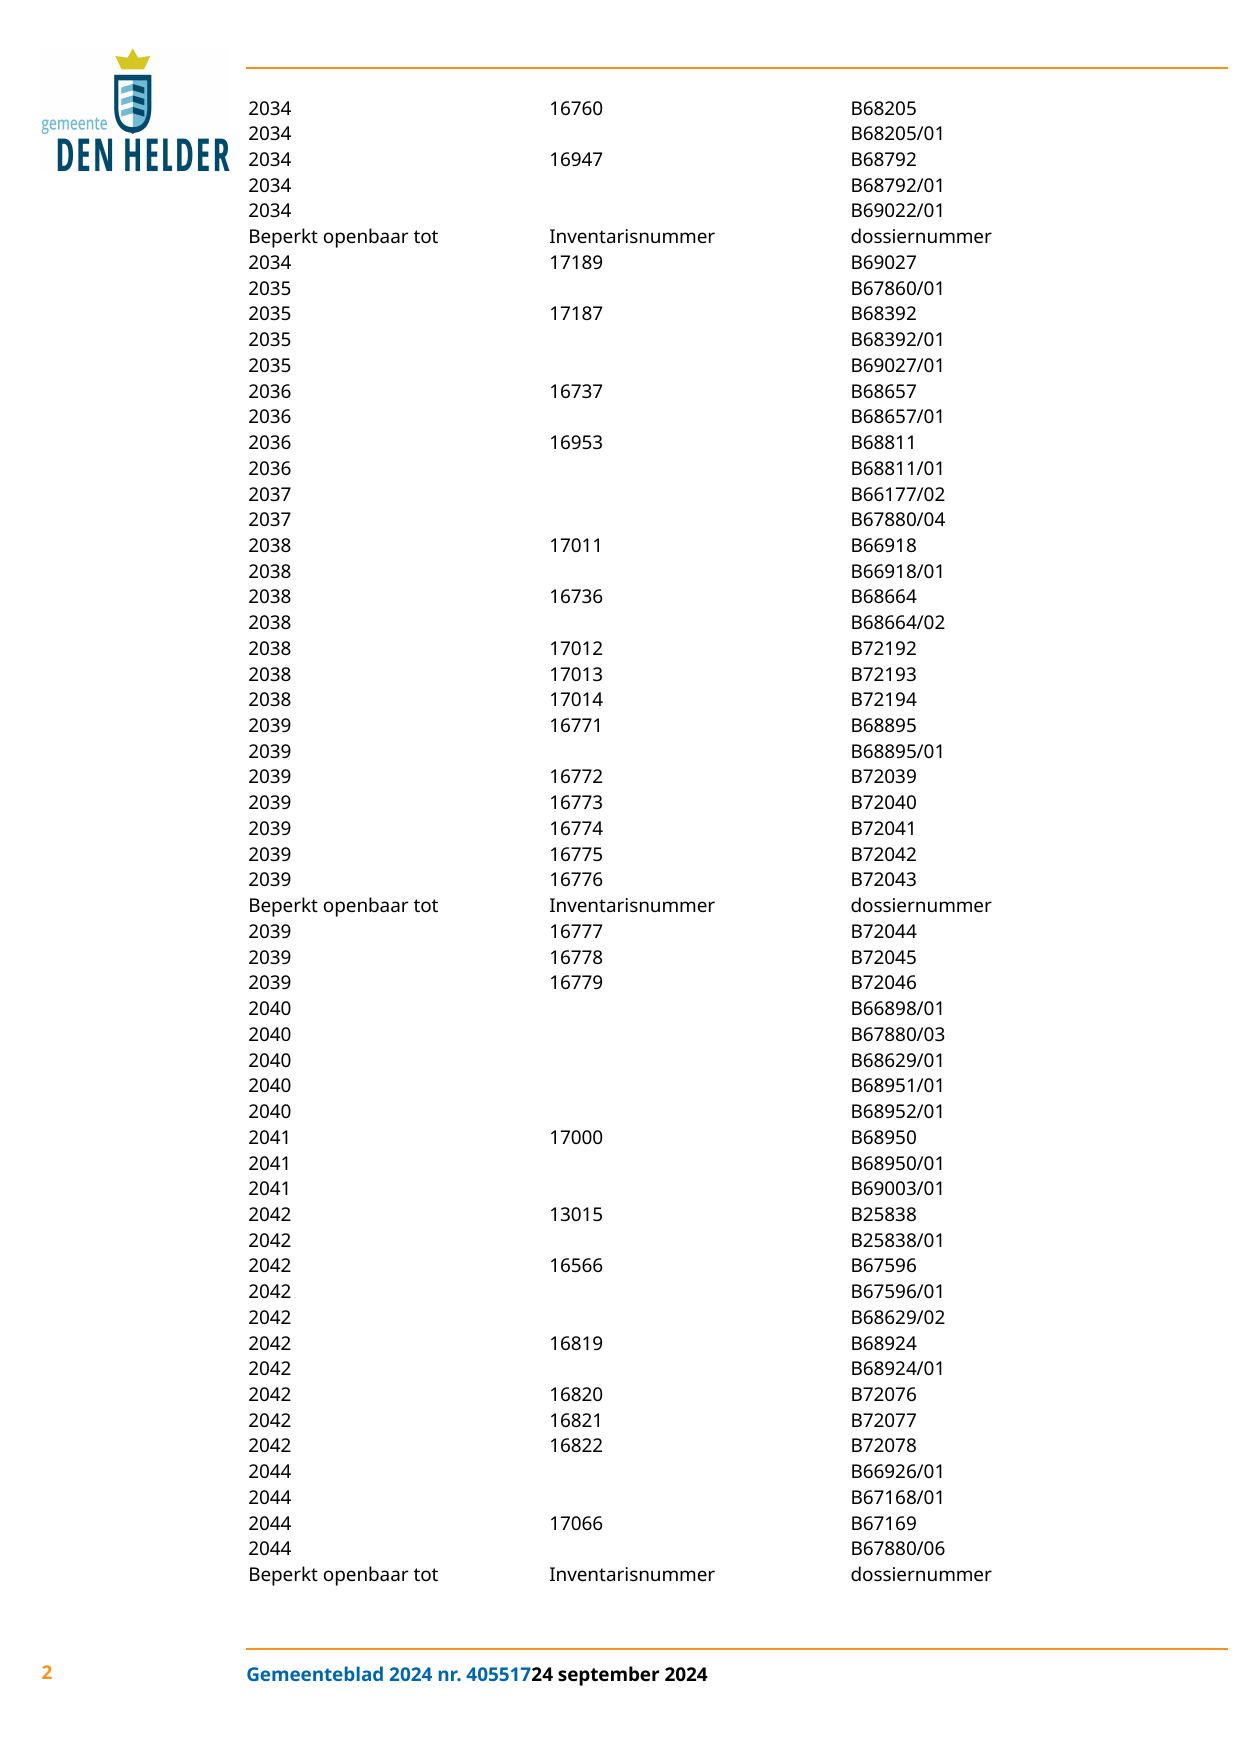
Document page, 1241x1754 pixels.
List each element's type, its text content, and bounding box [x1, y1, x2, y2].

table_cell B68392/01 [850, 326, 1152, 352]
table_cell B72045 [850, 944, 1152, 969]
table_cell 2035 [248, 275, 549, 301]
table_cell B67860/01 [850, 275, 1152, 301]
table_cell B67596/01 [850, 1278, 1152, 1304]
table_cell B67880/06 [850, 1536, 1152, 1561]
table_cell [549, 326, 850, 352]
table_cell 2039 [248, 944, 549, 969]
table_cell 2042 [248, 1407, 549, 1433]
table_cell 17014 [549, 687, 850, 712]
table_cell 16775 [549, 841, 850, 867]
table_cell B68924/01 [850, 1356, 1152, 1381]
table_cell 16947 [549, 146, 850, 172]
table_cell 2035 [248, 352, 549, 378]
table_cell 16819 [549, 1330, 850, 1356]
table_cell [549, 121, 850, 146]
table_cell B72194 [850, 687, 1152, 712]
table_cell [549, 1047, 850, 1072]
table_cell B72044 [850, 918, 1152, 944]
table_cell [549, 404, 850, 429]
table_cell 16760 [549, 95, 850, 121]
table_cell B66926/01 [850, 1459, 1152, 1484]
table_cell 2039 [248, 867, 549, 892]
table_cell B68629/01 [850, 1047, 1152, 1072]
table_cell [549, 558, 850, 584]
picture [100, 154, 106, 172]
table_cell B68657 [850, 378, 1152, 403]
table_cell [549, 1278, 850, 1304]
table_cell 2040 [248, 1073, 549, 1098]
table_cell 2039 [248, 764, 549, 789]
table_cell 2044 [248, 1459, 549, 1484]
table_cell [549, 609, 850, 635]
table_cell [549, 1459, 850, 1484]
picture [63, 144, 68, 165]
table_cell 17000 [549, 1124, 850, 1150]
table_cell 2038 [248, 584, 549, 609]
table_cell 2042 [248, 1201, 549, 1227]
table_cell B72078 [850, 1433, 1152, 1458]
table_cell B67169 [850, 1510, 1152, 1536]
table_cell 2034 [248, 249, 549, 275]
table_cell [549, 1150, 850, 1175]
table_cell B67880/04 [850, 506, 1152, 532]
table_cell B67596 [850, 1253, 1152, 1278]
table_cell 17187 [549, 301, 850, 326]
table_cell B66177/02 [850, 481, 1152, 506]
table_cell B68392 [850, 301, 1152, 326]
table_cell Beperkt openbaar tot [248, 893, 549, 918]
table_cell B67880/03 [850, 1021, 1152, 1047]
table_cell B68924 [850, 1330, 1152, 1356]
table_cell B69027 [850, 249, 1152, 275]
table_cell 16821 [549, 1407, 850, 1433]
table_cell [549, 1175, 850, 1201]
table_cell 17066 [549, 1510, 850, 1536]
table_cell [549, 352, 850, 378]
table_cell dossiernummer [850, 224, 1152, 249]
table_cell 2042 [248, 1227, 549, 1253]
table_cell Beperkt openbaar tot [248, 224, 549, 249]
table_cell B68657/01 [850, 404, 1152, 429]
table_cell 2042 [248, 1330, 549, 1356]
table_cell B68952/01 [850, 1098, 1152, 1124]
table_cell dossiernummer [850, 1561, 1152, 1587]
table_cell B72192 [850, 635, 1152, 661]
table_cell 16773 [549, 790, 850, 815]
table_cell 16822 [549, 1433, 850, 1458]
table_cell 2039 [248, 970, 549, 995]
table_cell 2038 [248, 532, 549, 558]
table_cell 2040 [248, 1047, 549, 1072]
table_cell [549, 1356, 850, 1381]
table_cell 2034 [248, 121, 549, 146]
table_cell B68792 [850, 146, 1152, 172]
table_cell 16953 [549, 429, 850, 455]
table_cell B67168/01 [850, 1484, 1152, 1510]
table_cell 2044 [248, 1510, 549, 1536]
table_cell B68950/01 [850, 1150, 1152, 1175]
table_cell 17189 [549, 249, 850, 275]
table_cell 2036 [248, 455, 549, 481]
table_cell 2039 [248, 738, 549, 764]
table_cell 16779 [549, 970, 850, 995]
table_cell 2039 [248, 815, 549, 841]
table_cell 2039 [248, 712, 549, 738]
table_cell [549, 1227, 850, 1253]
table_cell B25838/01 [850, 1227, 1152, 1253]
table_cell 16774 [549, 815, 850, 841]
table_cell [549, 506, 850, 532]
table_cell 2039 [248, 918, 549, 944]
table_cell B72046 [850, 970, 1152, 995]
table_cell B68811 [850, 429, 1152, 455]
table_cell 2042 [248, 1356, 549, 1381]
table_cell B68895/01 [850, 738, 1152, 764]
table_cell 2041 [248, 1124, 549, 1150]
table_cell 16566 [549, 1253, 850, 1278]
table_cell B25838 [850, 1201, 1152, 1227]
table_cell [549, 172, 850, 198]
table_cell 2037 [248, 481, 549, 506]
table_cell 2042 [248, 1381, 549, 1407]
table_cell B72076 [850, 1381, 1152, 1407]
table_cell 2038 [248, 609, 549, 635]
table_cell [549, 198, 850, 223]
table_cell B72042 [850, 841, 1152, 867]
table_cell 2042 [248, 1433, 549, 1458]
table_cell 16776 [549, 867, 850, 892]
table_cell B66918 [850, 532, 1152, 558]
table_cell 2040 [248, 1098, 549, 1124]
table_cell [549, 1484, 850, 1510]
table_cell 2039 [248, 790, 549, 815]
table_cell Inventarisnummer [549, 1561, 850, 1587]
table_cell [549, 1021, 850, 1047]
table_cell [549, 1073, 850, 1098]
table_cell Beperkt openbaar tot [248, 1561, 549, 1587]
table_cell 2044 [248, 1536, 549, 1561]
table_cell 2042 [248, 1278, 549, 1304]
table_cell 2038 [248, 558, 549, 584]
table_cell B72039 [850, 764, 1152, 789]
table_cell B69003/01 [850, 1175, 1152, 1201]
table_cell [549, 1098, 850, 1124]
table_cell B68951/01 [850, 1073, 1152, 1098]
table_cell 16772 [549, 764, 850, 789]
table_cell 13015 [549, 1201, 850, 1227]
table_cell 2038 [248, 635, 549, 661]
table_cell Inventarisnummer [549, 893, 850, 918]
table_cell B72041 [850, 815, 1152, 841]
table_cell B68895 [850, 712, 1152, 738]
table_cell 2040 [248, 1021, 549, 1047]
picture [220, 160, 224, 172]
table_cell 16736 [549, 584, 850, 609]
table_cell [549, 1304, 850, 1330]
table_cell 2040 [248, 995, 549, 1021]
table_cell B66918/01 [850, 558, 1152, 584]
table_cell 2034 [248, 146, 549, 172]
table_cell 2035 [248, 326, 549, 352]
table_cell 2039 [248, 841, 549, 867]
table_cell 2036 [248, 429, 549, 455]
table_cell 2044 [248, 1484, 549, 1510]
table_cell B66898/01 [850, 995, 1152, 1021]
table_cell B68792/01 [850, 172, 1152, 198]
table_cell 17013 [549, 661, 850, 687]
table_cell [549, 275, 850, 301]
table_cell 16771 [549, 712, 850, 738]
table_cell B68205/01 [850, 121, 1152, 146]
table_cell 2037 [248, 506, 549, 532]
table_cell [549, 455, 850, 481]
picture [41, 47, 231, 172]
table_cell B69022/01 [850, 198, 1152, 223]
table_cell 17012 [549, 635, 850, 661]
table_cell 2038 [248, 661, 549, 687]
table_cell 16777 [549, 918, 850, 944]
table_cell B68205 [850, 95, 1152, 121]
table_cell B72040 [850, 790, 1152, 815]
table_cell dossiernummer [850, 893, 1152, 918]
table_cell 2034 [248, 198, 549, 223]
table_cell 2042 [248, 1253, 549, 1278]
table_cell B68811/01 [850, 455, 1152, 481]
table_cell B68629/02 [850, 1304, 1152, 1330]
table_cell 2041 [248, 1175, 549, 1201]
table_cell [549, 995, 850, 1021]
table_cell 2036 [248, 378, 549, 403]
table_cell B68950 [850, 1124, 1152, 1150]
picture [182, 144, 187, 165]
table_cell 2035 [248, 301, 549, 326]
table_cell B72077 [850, 1407, 1152, 1433]
table_cell [549, 481, 850, 506]
table_cell Inventarisnummer [549, 224, 850, 249]
table_cell 16737 [549, 378, 850, 403]
table_cell 2042 [248, 1304, 549, 1330]
picture [130, 157, 135, 172]
table_cell B68664 [850, 584, 1152, 609]
table_cell 2034 [248, 95, 549, 121]
table_cell 17011 [549, 532, 850, 558]
table_cell B72193 [850, 661, 1152, 687]
table_cell [549, 1536, 850, 1561]
table_cell B72043 [850, 867, 1152, 892]
table_cell 16820 [549, 1381, 850, 1407]
table_cell [549, 738, 850, 764]
table_cell 2041 [248, 1150, 549, 1175]
table_cell B68664/02 [850, 609, 1152, 635]
table_cell 16778 [549, 944, 850, 969]
table_cell 2038 [248, 687, 549, 712]
table_cell 2036 [248, 404, 549, 429]
table_cell B69027/01 [850, 352, 1152, 378]
table_cell 2034 [248, 172, 549, 198]
